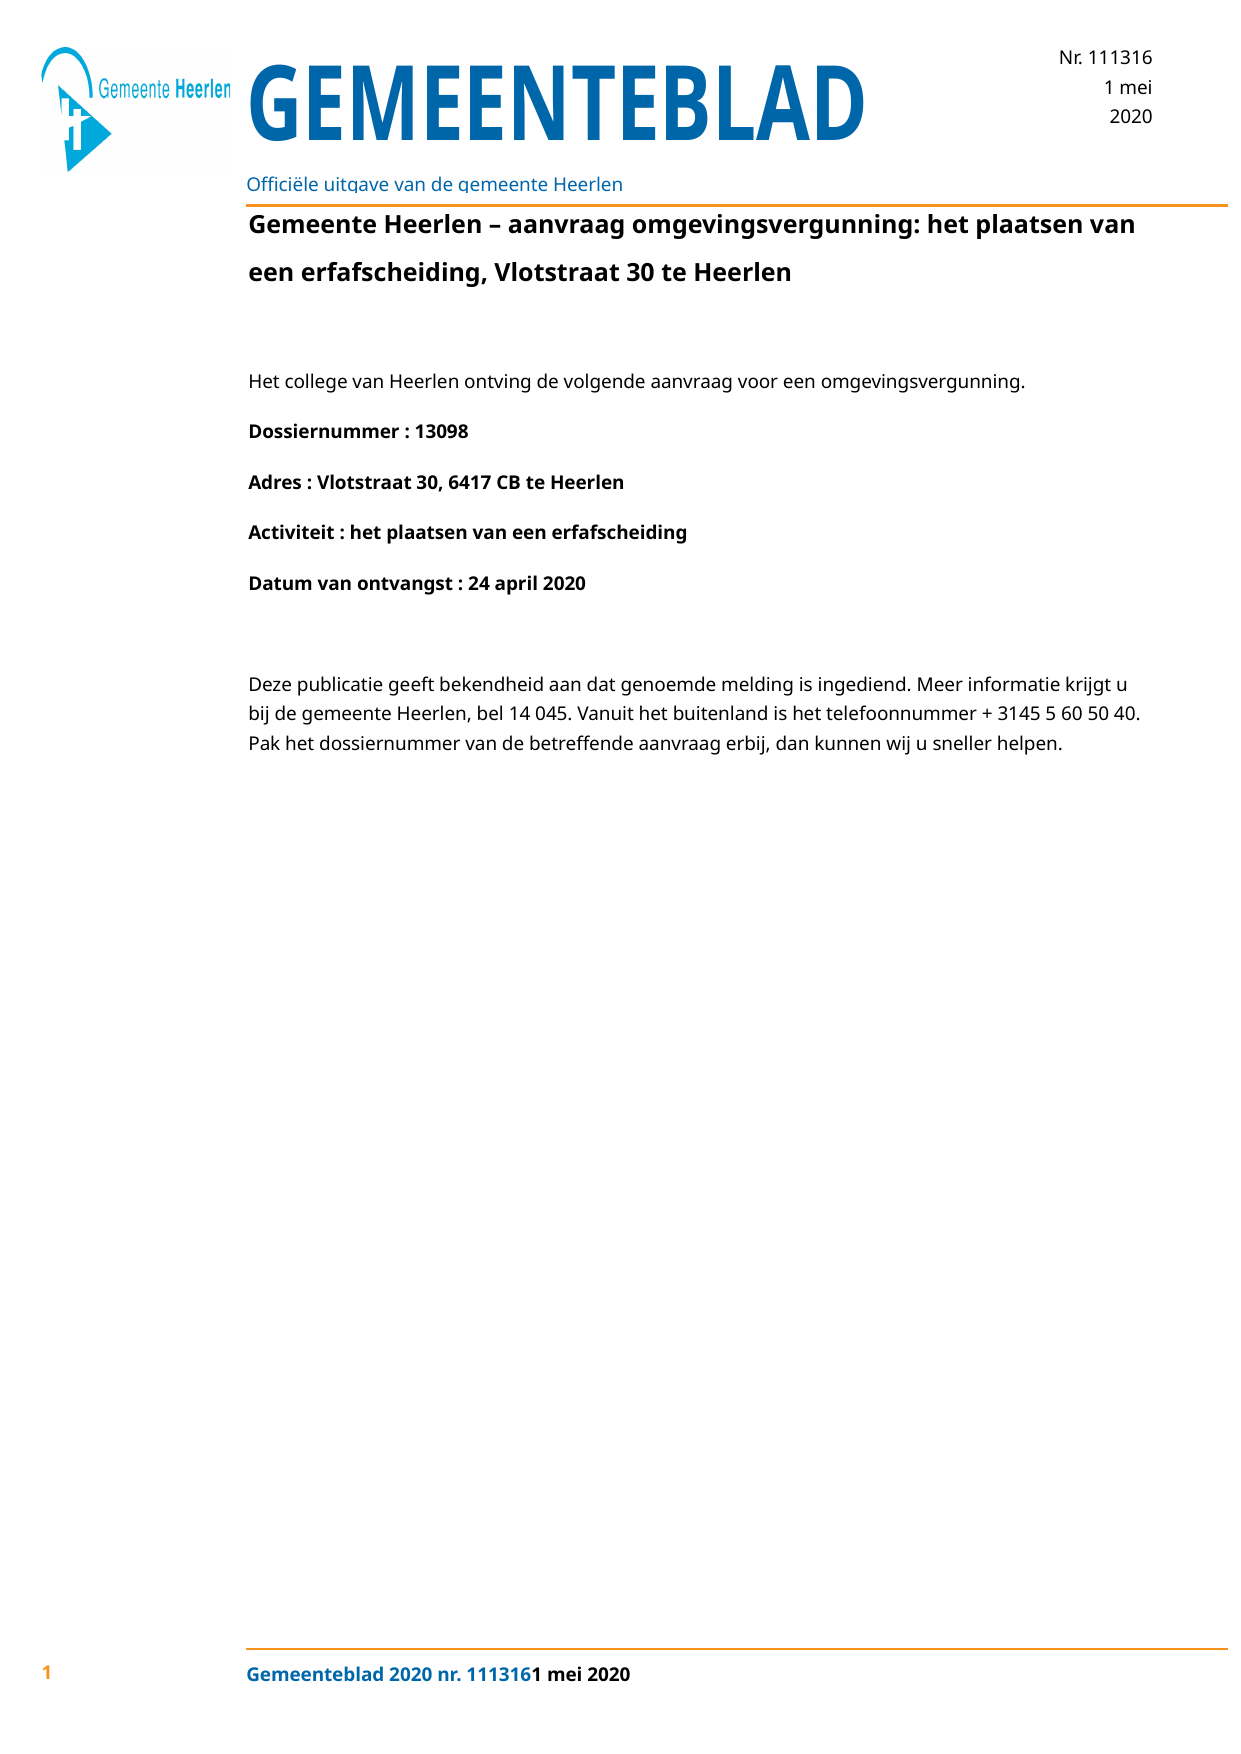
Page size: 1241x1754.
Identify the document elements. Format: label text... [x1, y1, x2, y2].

text Activiteit : het plaatsen van een erfafscheiding [248, 519, 1152, 545]
text Gemeente Heerlen – aanvraag omgevingsvergunning: het plaatsen van een erfafscheiding, Vlotstraat 30 te Heerlen [248, 207, 1152, 288]
text Het college van Heerlen ontving de volgende aanvraag voor een omgevingsvergunning. [248, 368, 1152, 394]
text Datum van ontvangst : 24 april 2020 [248, 570, 1152, 596]
text Deze publicatie geeft bekendheid aan dat genoemde melding is ingediend. Meer informatie krijgt u bij de gemeente Heerlen, bel 14 045. Vanuit het buitenland is het telefoonnummer + 3145 5 60 50 40. Pak het dossiernummer van de betreffende aanvraag erbij, dan kunnen wij u sneller helpen. [248, 671, 1152, 756]
text Dossiernummer : 13098 [248, 419, 1152, 444]
picture [41, 47, 59, 70]
picture [41, 47, 231, 172]
text Adres : Vlotstraat 30, 6417 CB te Heerlen [248, 469, 1152, 495]
